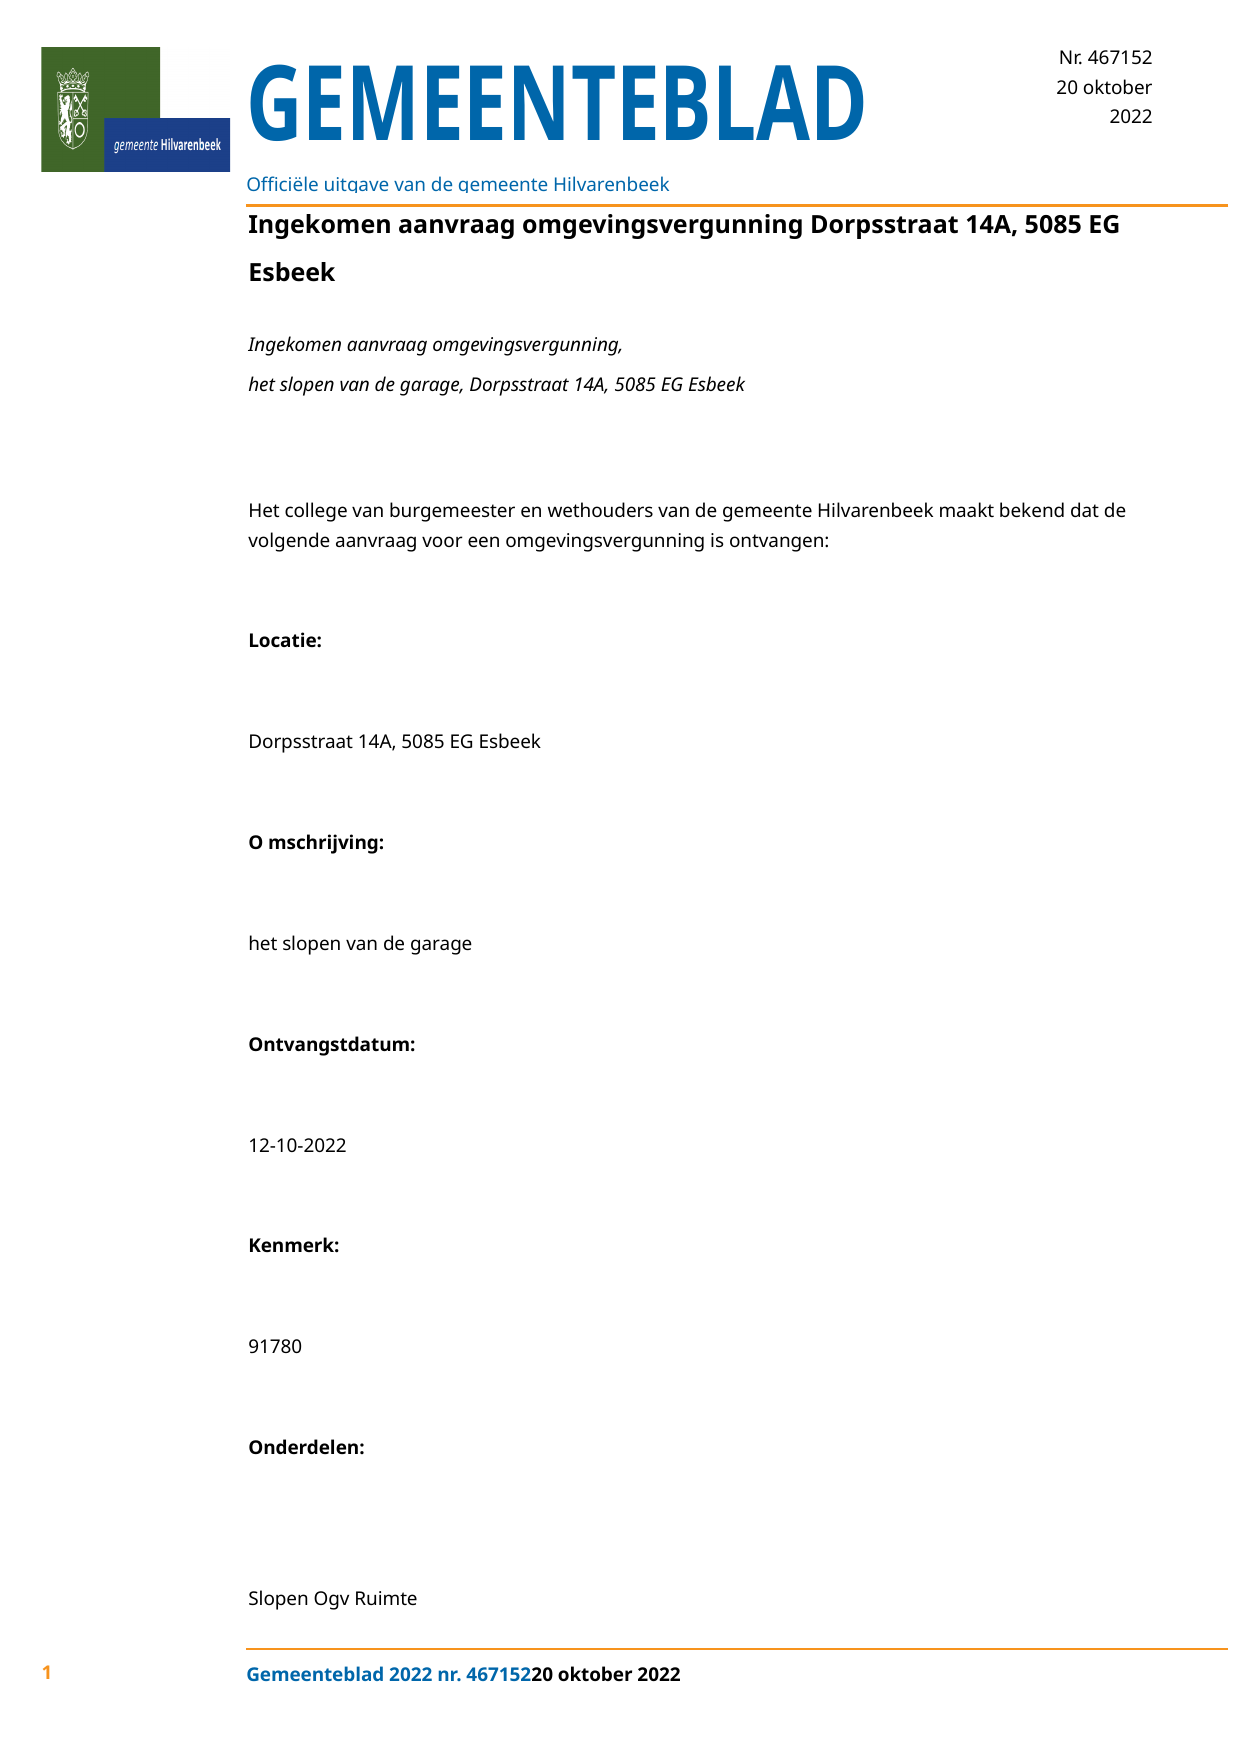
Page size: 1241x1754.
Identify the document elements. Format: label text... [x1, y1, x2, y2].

text O mschrijving: [248, 829, 1152, 855]
text het slopen van de garage, Dorpsstraat 14A, 5085 EG Esbeek [248, 371, 1152, 396]
text Dorpsstraat 14A, 5085 EG Esbeek [248, 728, 1152, 754]
text Het college van burgemeester en wethouders van de gemeente Hilvarenbeek maakt bekend dat de volgende aanvraag voor een omgevingsvergunning is ontvangen: [248, 497, 1152, 553]
text Ontvangstdatum: [248, 1031, 1152, 1057]
text Ingekomen aanvraag omgevingsvergunning, [248, 331, 1152, 357]
text 91780 [248, 1333, 1152, 1359]
picture [41, 47, 231, 172]
text Onderdelen: [248, 1434, 1152, 1460]
text Locatie: [248, 628, 1152, 653]
text Kenmerk: [248, 1233, 1152, 1258]
text 12-10-2022 [248, 1132, 1152, 1158]
text Slopen Ogv Ruimte [248, 1586, 1152, 1611]
text het slopen van de garage [248, 930, 1152, 956]
text Ingekomen aanvraag omgevingsvergunning Dorpsstraat 14A, 5085 EG Esbeek [248, 207, 1152, 288]
